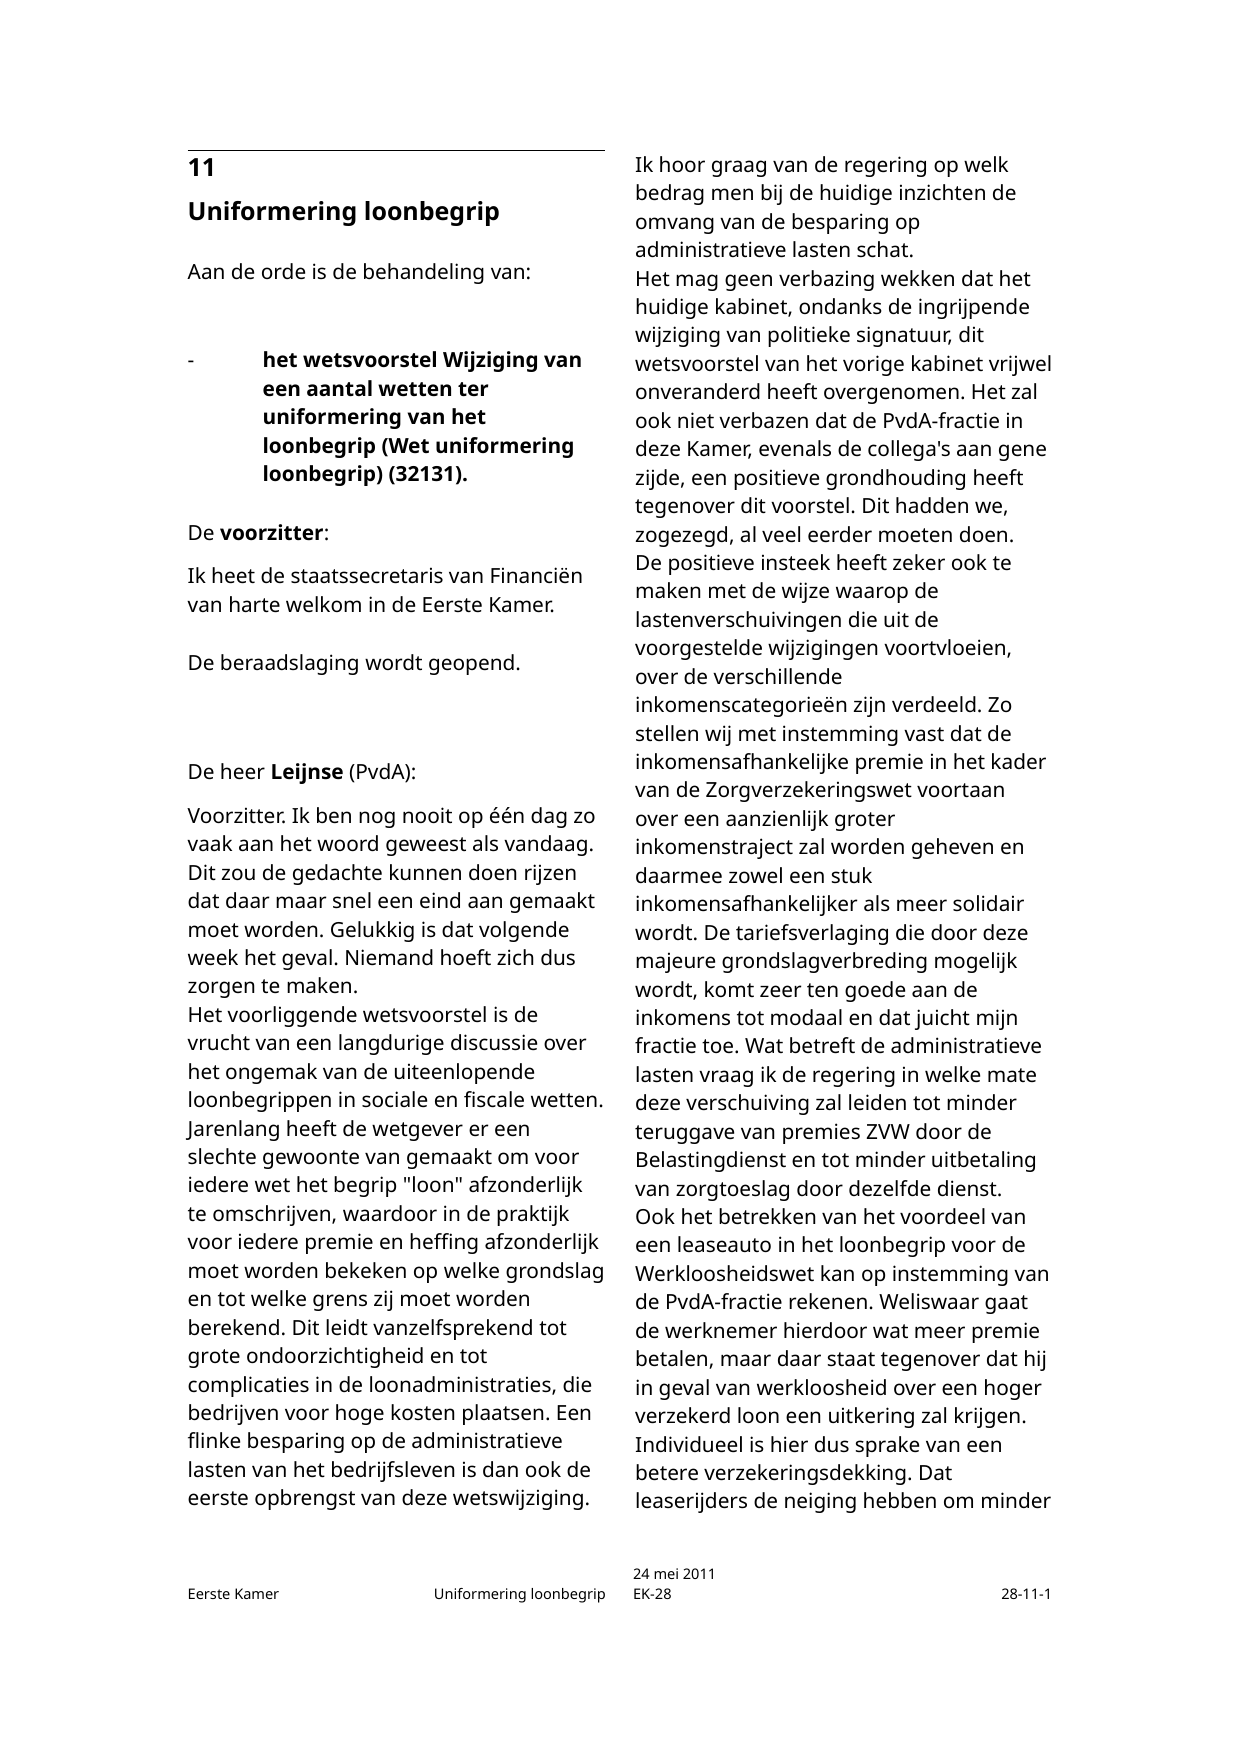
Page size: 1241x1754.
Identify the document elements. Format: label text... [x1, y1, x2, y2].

text De heer Leijnse (PvdA): [187, 757, 605, 786]
text Het voorliggende wetsvoorstel is de vrucht van een langdurige discussie over het ongemak van de uiteenlopende loonbegrippen in sociale en fiscale wetten. Jarenlang heeft de wetgever er een slechte gewoonte van gemaakt om voor iedere wet het begrip "loon" afzonderlijk te omschrijven, waardoor in de praktijk voor iedere premie en heffing afzonderlijk moet worden bekeken op welke grondslag en tot welke grens zij moet worden berekend. Dit leidt vanzelfsprekend tot grote ondoorzichtigheid en tot complicaties in de loonadministraties, die bedrijven voor hoge kosten plaatsen. Een flinke besparing op de administratieve lasten van het bedrijfsleven is dan ook de eerste opbrengst van deze wetswijziging. [187, 1000, 605, 1512]
text De beraadslaging wordt geopend. [187, 648, 605, 677]
text De voorzitter: [187, 518, 605, 546]
text De positieve insteek heeft zeker ook te maken met de wijze waarop de lastenverschuivingen die uit de voorgestelde wijzigingen voortvloeien, over de verschillende inkomenscategorieën zijn verdeeld. Zo stellen wij met instemming vast dat de inkomensafhankelijke premie in het kader van de Zorgverzekeringswet voortaan over een aanzienlijk groter inkomenstraject zal worden geheven en daarmee zowel een stuk inkomensafhankelijker als meer solidair wordt. De tariefsverlaging die door deze majeure grondslagverbreding mogelijk wordt, komt zeer ten goede aan de inkomens tot modaal en dat juicht mijn fractie toe. Wat betreft de administratieve lasten vraag ik de regering in welke mate deze verschuiving zal leiden tot minder teruggave van premies ZVW door de Belastingdienst en tot minder uitbetaling van zorgtoeslag door dezelfde dienst. [635, 548, 1053, 1202]
text Uniformering loonbegrip [187, 193, 605, 227]
text  [187, 707, 605, 735]
text Voorzitter. Ik ben nog nooit op één dag zo vaak aan het woord geweest als vandaag. Dit zou de gedachte kunnen doen rijzen dat daar maar snel een eind aan gemaakt moet worden. Gelukkig is dat volgende week het geval. Niemand hoeft zich dus zorgen te maken. [187, 801, 605, 1000]
list het wetsvoorstel Wijziging van een aantal wetten ter uniformering van het loonbegrip (Wet uniformering loonbegrip) (32131). [187, 346, 605, 488]
text Ik hoor graag van de regering op welk bedrag men bij de huidige inzichten de omvang van de besparing op administratieve lasten schat. [635, 150, 1053, 264]
text Ik heet de staatssecretaris van Financiën van harte welkom in de Eerste Kamer. [187, 561, 605, 618]
text Het mag geen verbazing wekken dat het huidige kabinet, ondanks de ingrijpende wijziging van politieke signatuur, dit wetsvoorstel van het vorige kabinet vrijwel onveranderd heeft overgenomen. Het zal ook niet verbazen dat de PvdA-fractie in deze Kamer, evenals de collega's aan gene zijde, een positieve grondhouding heeft tegenover dit voorstel. Dit hadden we, zogezegd, al veel eerder moeten doen. [635, 264, 1053, 548]
text Ook het betrekken van het voordeel van een leaseauto in het loonbegrip voor de Werkloosheidswet kan op instemming van de PvdA-fractie rekenen. Weliswaar gaat de werknemer hierdoor wat meer premie betalen, maar daar staat tegenover dat hij in geval van werkloosheid over een hoger verzekerd loon een uitkering zal krijgen. Individueel is hier dus sprake van een betere verzekeringsdekking. Dat leaserijders de neiging hebben om minder [635, 1202, 1053, 1515]
text Aan de orde is de behandeling van: [187, 257, 605, 286]
text 11 [187, 151, 605, 184]
